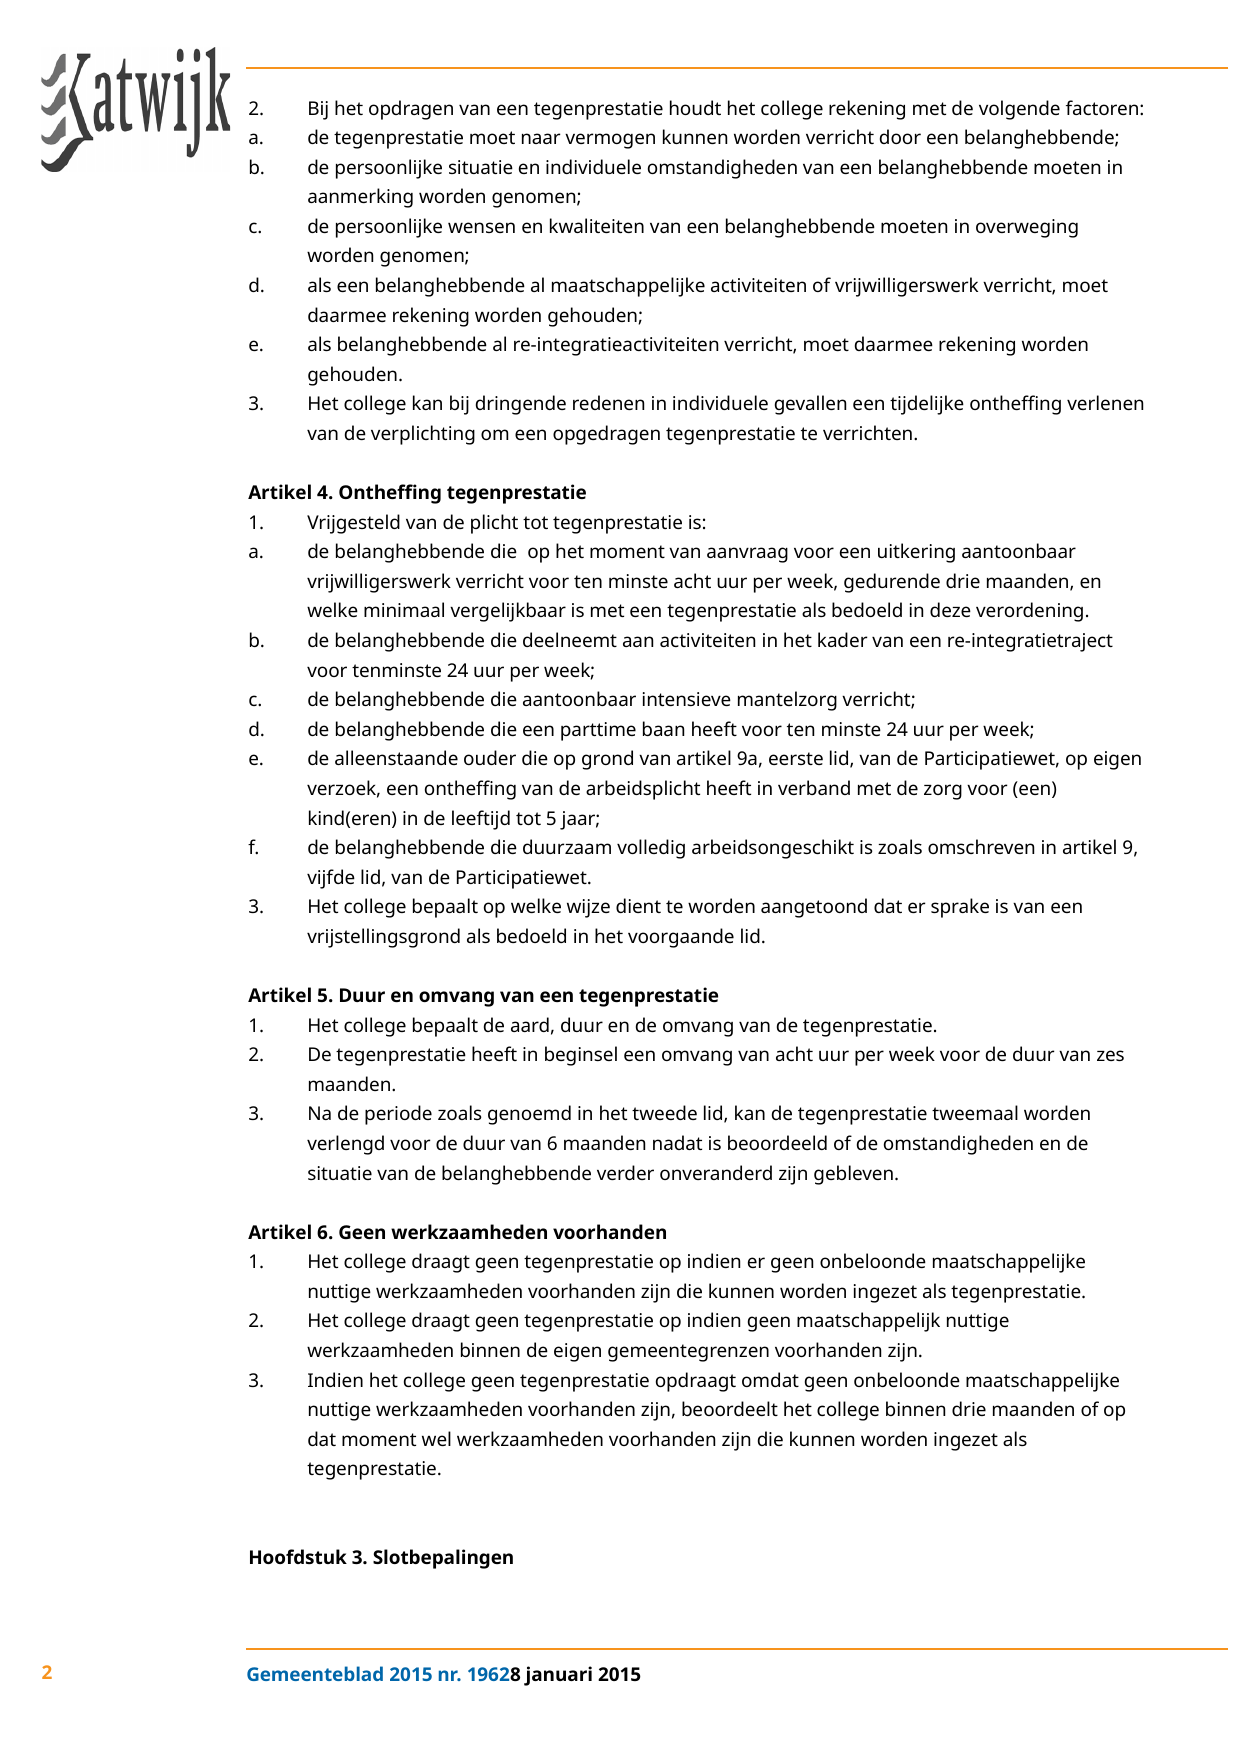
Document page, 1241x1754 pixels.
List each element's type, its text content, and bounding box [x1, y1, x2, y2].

list de belanghebbende die deelneemt aan activiteiten in het kader van een re-integratietraject voor tenminste 24 uur per week; [248, 627, 1152, 683]
list Het college draagt geen tegenprestatie op indien er geen onbeloonde maatschappelijke nuttige werkzaamheden voorhanden zijn die kunnen worden ingezet als tegenprestatie. [248, 1248, 1152, 1304]
list Het college bepaalt op welke wijze dient te worden aangetoond dat er sprake is van een vrijstellingsgrond als bedoeld in het voorgaande lid. [248, 893, 1152, 949]
list de alleenstaande ouder die op grond van artikel 9a, eerste lid, van de Participatiewet, op eigen verzoek, een ontheffing van de arbeidsplicht heeft in verband met de zorg voor (een) kind(eren) in de leeftijd tot 5 jaar; [248, 746, 1152, 831]
list de tegenprestatie moet naar vermogen kunnen worden verricht door een belanghebbende; [248, 124, 1152, 150]
list de persoonlijke wensen en kwaliteiten van een belanghebbende moeten in overweging worden genomen; [248, 213, 1152, 268]
list de persoonlijke situatie en individuele omstandigheden van een belanghebbende moeten in aanmerking worden genomen; [248, 154, 1152, 209]
list als belanghebbende al re-integratieactiviteiten verricht, moet daarmee rekening worden gehouden. [248, 331, 1152, 387]
list Het college kan bij dringende redenen in individuele gevallen een tijdelijke ontheffing verlenen van de verplichting om een opgedragen tegenprestatie te verrichten. [248, 391, 1152, 446]
list Indien het college geen tegenprestatie opdraagt omdat geen onbeloonde maatschappelijke nuttige werkzaamheden voorhanden zijn, beoordeelt het college binnen drie maanden of op dat moment wel werkzaamheden voorhanden zijn die kunnen worden ingezet als tegenprestatie. [248, 1367, 1152, 1481]
list als een belanghebbende al maatschappelijke activiteiten of vrijwilligerswerk verricht, moet daarmee rekening worden gehouden; [248, 272, 1152, 328]
list Vrijgesteld van de plicht tot tegenprestatie is: [248, 509, 1152, 535]
list Bij het opdragen van een tegenprestatie houdt het college rekening met de volgende factoren: [248, 95, 1152, 121]
text Artikel 6. Geen werkzaamheden voorhanden [248, 1219, 1152, 1245]
list Het college draagt geen tegenprestatie op indien geen maatschappelijk nuttige werkzaamheden binnen de eigen gemeentegrenzen voorhanden zijn. [248, 1308, 1152, 1363]
list de belanghebbende die op het moment van aanvraag voor een uitkering aantoonbaar vrijwilligerswerk verricht voor ten minste acht uur per week, gedurende drie maanden, en welke minimaal vergelijkbaar is met een tegenprestatie als bedoeld in deze verordening. [248, 538, 1152, 623]
text Artikel 5. Duur en omvang van een tegenprestatie [248, 982, 1152, 1008]
text Hoofdstuk 3. Slotbepalingen [248, 1544, 1152, 1570]
list de belanghebbende die duurzaam volledig arbeidsongeschikt is zoals omschreven in artikel 9, vijfde lid, van de Participatiewet. [248, 834, 1152, 890]
list Het college bepaalt de aard, duur en de omvang van de tegenprestatie. [248, 1012, 1152, 1038]
list Na de periode zoals genoemd in het tweede lid, kan de tegenprestatie tweemaal worden verlengd voor de duur van 6 maanden nadat is beoordeeld of de omstandigheden en de situatie van de belanghebbende verder onveranderd zijn gebleven. [248, 1101, 1152, 1186]
list de belanghebbende die aantoonbaar intensieve mantelzorg verricht; [248, 686, 1152, 712]
list De tegenprestatie heeft in beginsel een omvang van acht uur per week voor de duur van zes maanden. [248, 1041, 1152, 1097]
picture [41, 47, 231, 172]
text Artikel 4. Ontheffing tegenprestatie [248, 479, 1152, 505]
list de belanghebbende die een parttime baan heeft voor ten minste 24 uur per week; [248, 716, 1152, 742]
